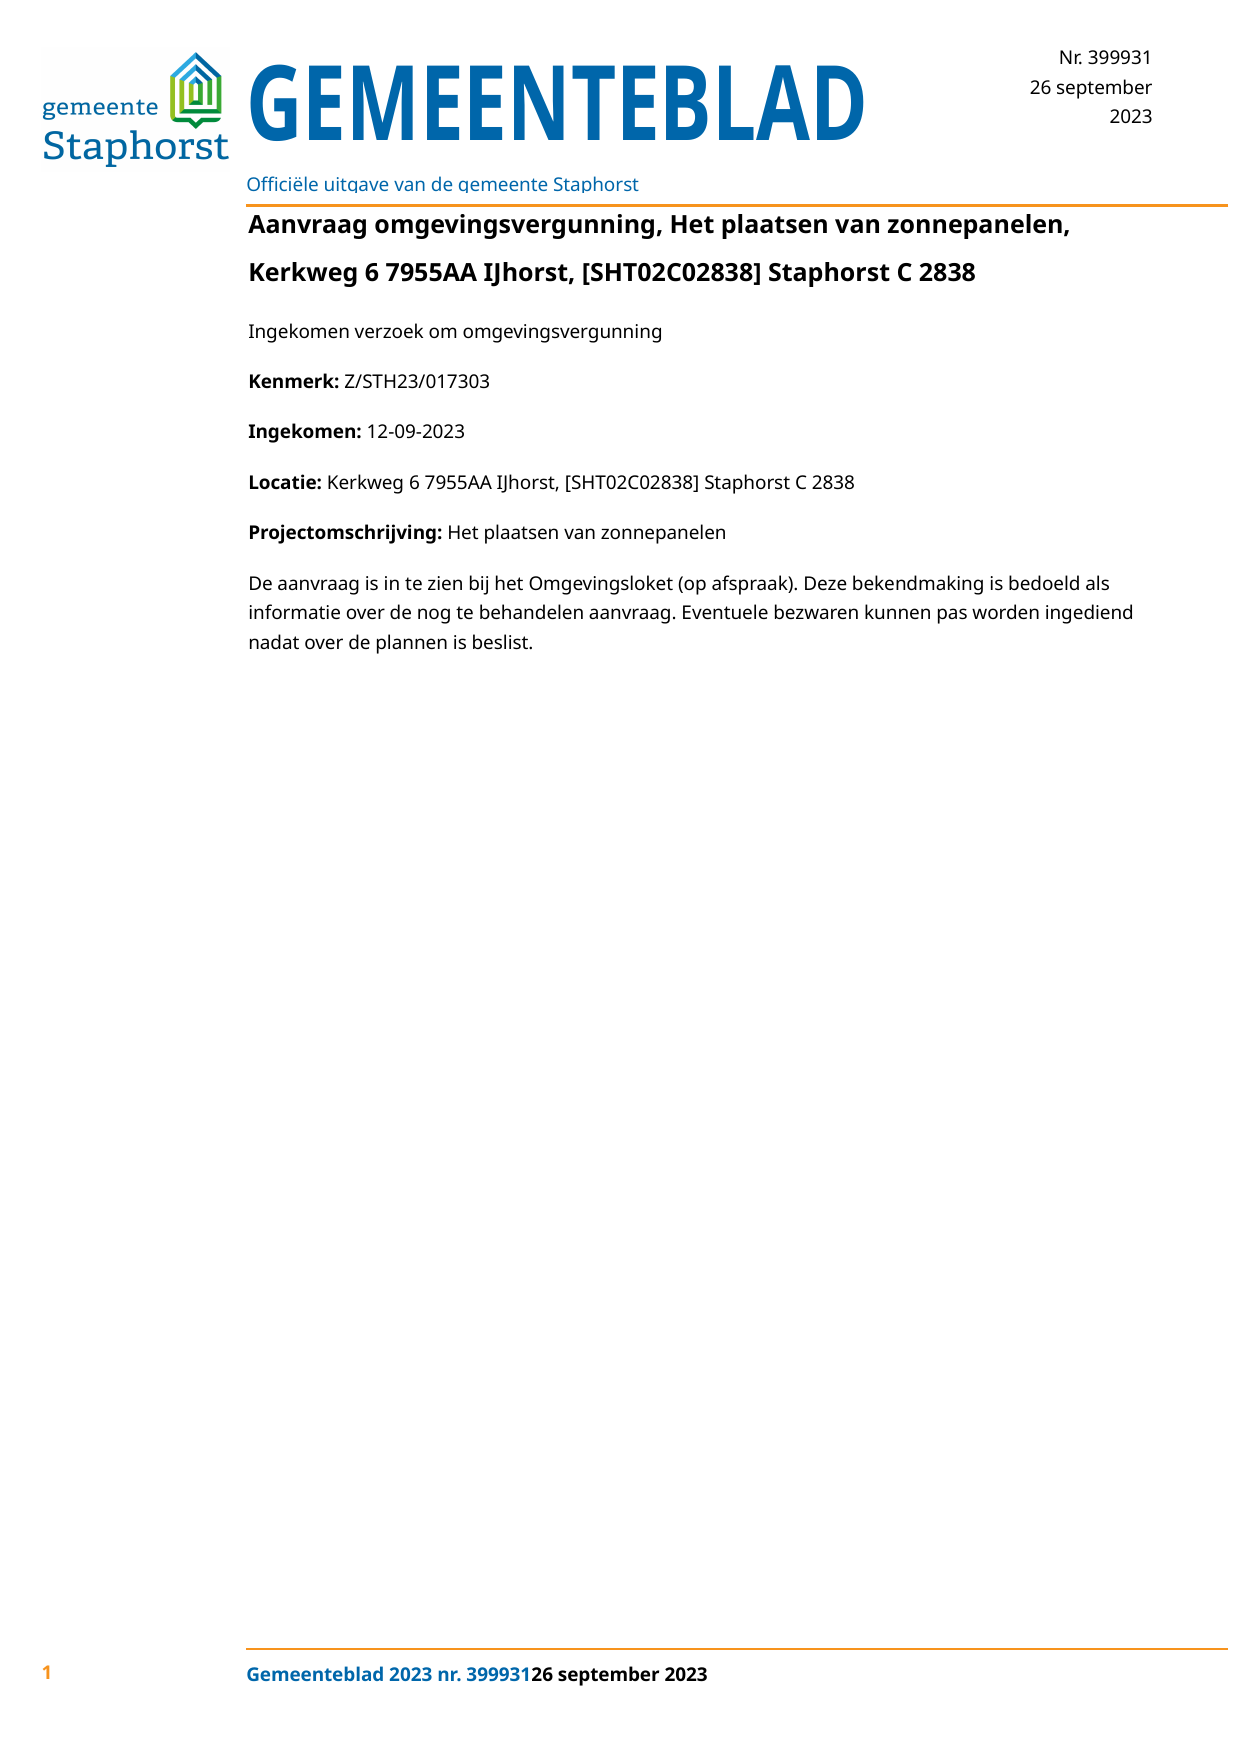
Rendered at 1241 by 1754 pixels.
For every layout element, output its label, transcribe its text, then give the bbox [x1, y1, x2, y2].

text Projectomschrijving: Het plaatsen van zonnepanelen [248, 519, 1152, 545]
text Ingekomen: 12-09-2023 [248, 419, 1152, 444]
picture [41, 47, 231, 172]
text Ingekomen verzoek om omgevingsvergunning [248, 318, 1152, 344]
text Aanvraag omgevingsvergunning, Het plaatsen van zonnepanelen, Kerkweg 6 7955AA IJhorst, [SHT02C02838] Staphorst C 2838 [248, 207, 1152, 288]
text De aanvraag is in te zien bij het Omgevingsloket (op afspraak). Deze bekendmaking is bedoeld als informatie over de nog te behandelen aanvraag. Eventuele bezwaren kunnen pas worden ingediend nadat over de plannen is beslist. [248, 570, 1152, 655]
text Locatie: Kerkweg 6 7955AA IJhorst, [SHT02C02838] Staphorst C 2838 [248, 469, 1152, 495]
text Kenmerk: Z/STH23/017303 [248, 368, 1152, 394]
